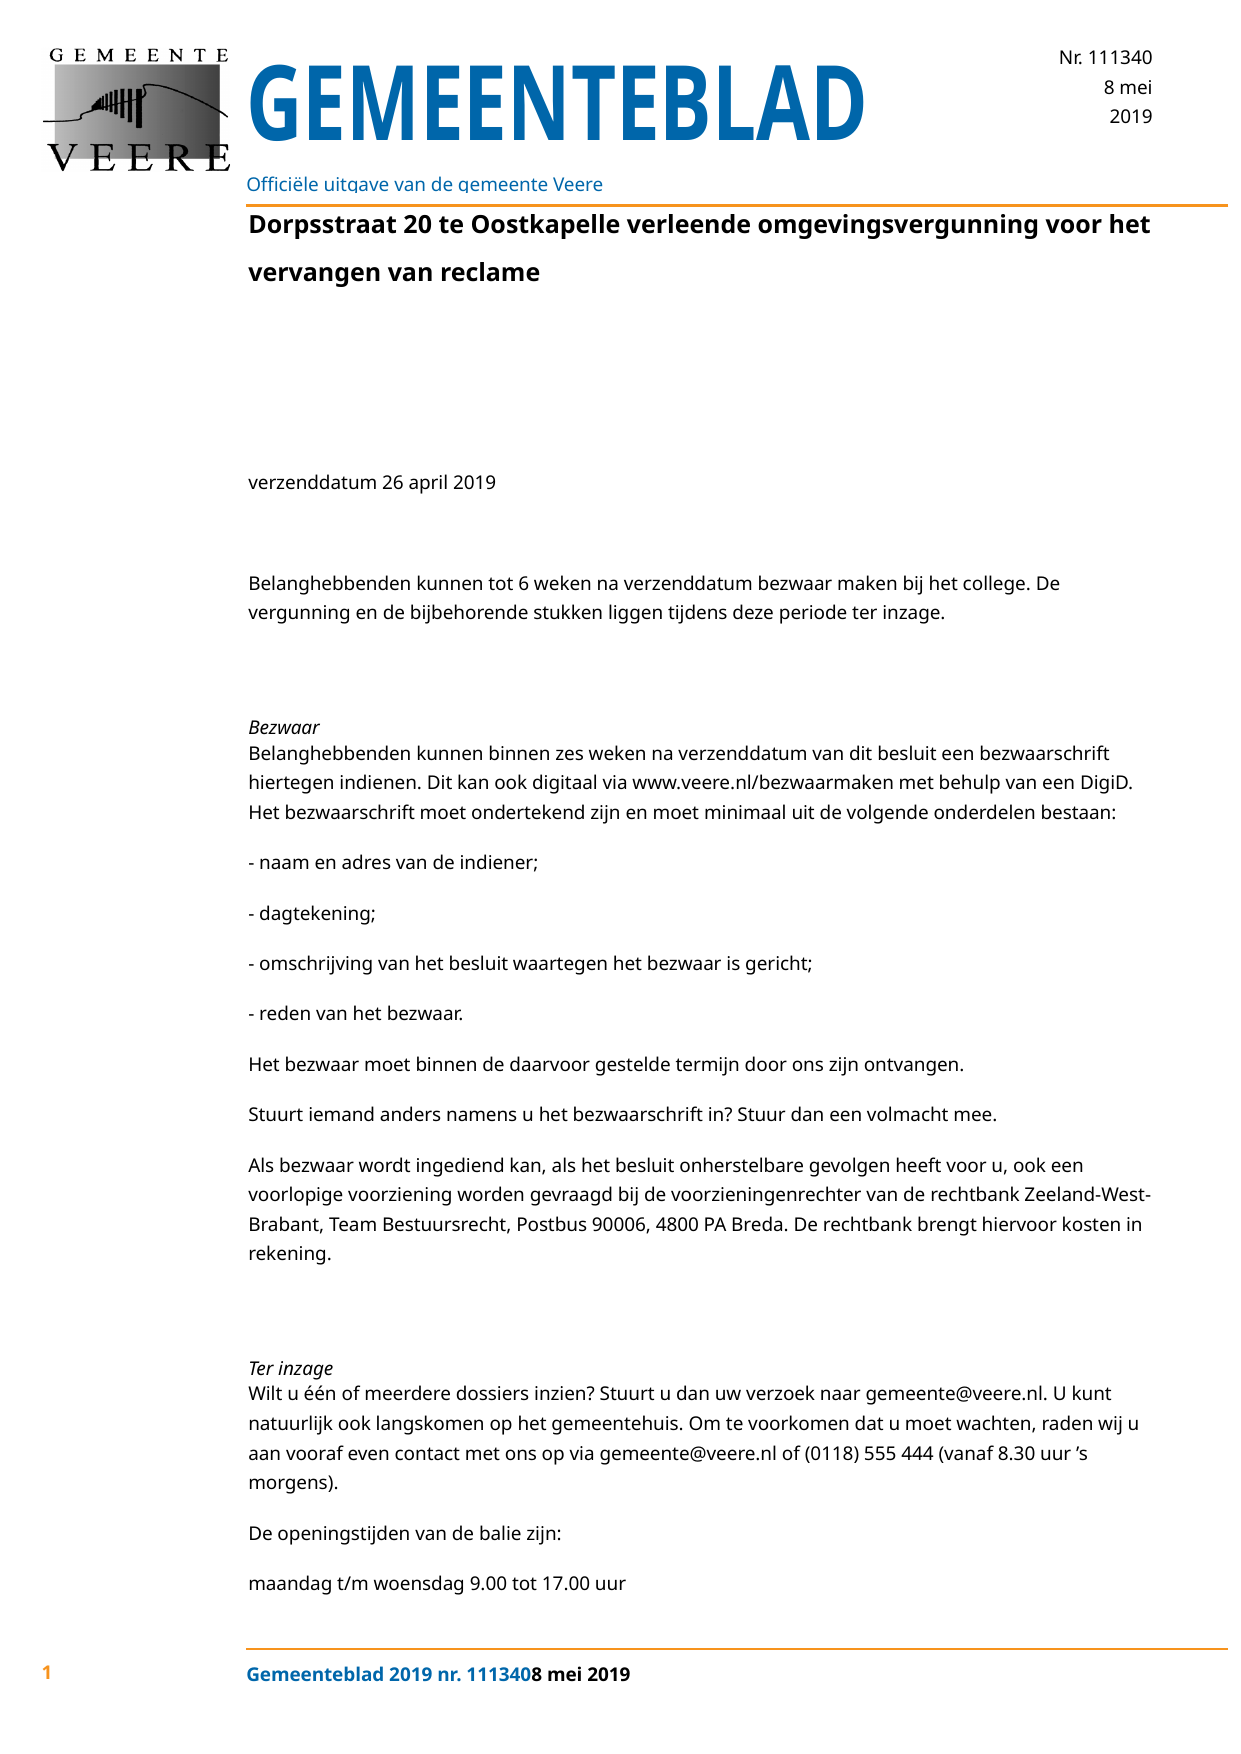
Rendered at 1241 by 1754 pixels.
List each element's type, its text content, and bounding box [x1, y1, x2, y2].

text - dagtekening; [248, 900, 1152, 925]
text - reden van het bezwaar. [248, 1001, 1152, 1026]
text Wilt u één of meerdere dossiers inzien? Stuurt u dan uw verzoek naar gemeente@veere.nl. U kunt natuurlijk ook langskomen op het gemeentehuis. Om te voorkomen dat u moet wachten, raden wij u aan vooraf even contact met ons op via gemeente@veere.nl of (0118) 555 444 (vanaf 8.30 uur ’s morgens). [248, 1381, 1152, 1495]
text - omschrijving van het besluit waartegen het bezwaar is gericht; [248, 950, 1152, 976]
picture [41, 47, 231, 172]
text maandag t/m woensdag 9.00 tot 17.00 uur [248, 1570, 1152, 1596]
text Bezwaar [248, 714, 1152, 740]
text verzenddatum 26 april 2019 [248, 469, 1152, 495]
text Dorpsstraat 20 te Oostkapelle verleende omgevingsvergunning voor het vervangen van reclame [248, 207, 1152, 288]
text De openingstijden van de balie zijn: [248, 1520, 1152, 1546]
text Als bezwaar wordt ingediend kan, als het besluit onherstelbare gevolgen heeft voor u, ook een voorlopige voorziening worden gevraagd bij de voorzieningenrechter van de rechtbank Zeeland-West-Brabant, Team Bestuursrecht, Postbus 90006, 4800 PA Breda. De rechtbank brengt hiervoor kosten in rekening. [248, 1152, 1152, 1266]
text Stuurt iemand anders namens u het bezwaarschrift in? Stuur dan een volmacht mee. [248, 1101, 1152, 1127]
text Het bezwaar moet binnen de daarvoor gestelde termijn door ons zijn ontvangen. [248, 1051, 1152, 1077]
text - naam en adres van de indiener; [248, 849, 1152, 875]
text Belanghebbenden kunnen binnen zes weken na verzenddatum van dit besluit een bezwaarschrift hiertegen indienen. Dit kan ook digitaal via www.veere.nl/bezwaarmaken met behulp van een DigiD. Het bezwaarschrift moet ondertekend zijn en moet minimaal uit de volgende onderdelen bestaan: [248, 740, 1152, 824]
text Ter inzage [248, 1355, 1152, 1381]
text Belanghebbenden kunnen tot 6 weken na verzenddatum bezwaar maken bij het college. De vergunning en de bijbehorende stukken liggen tijdens deze periode ter inzage. [248, 570, 1152, 625]
